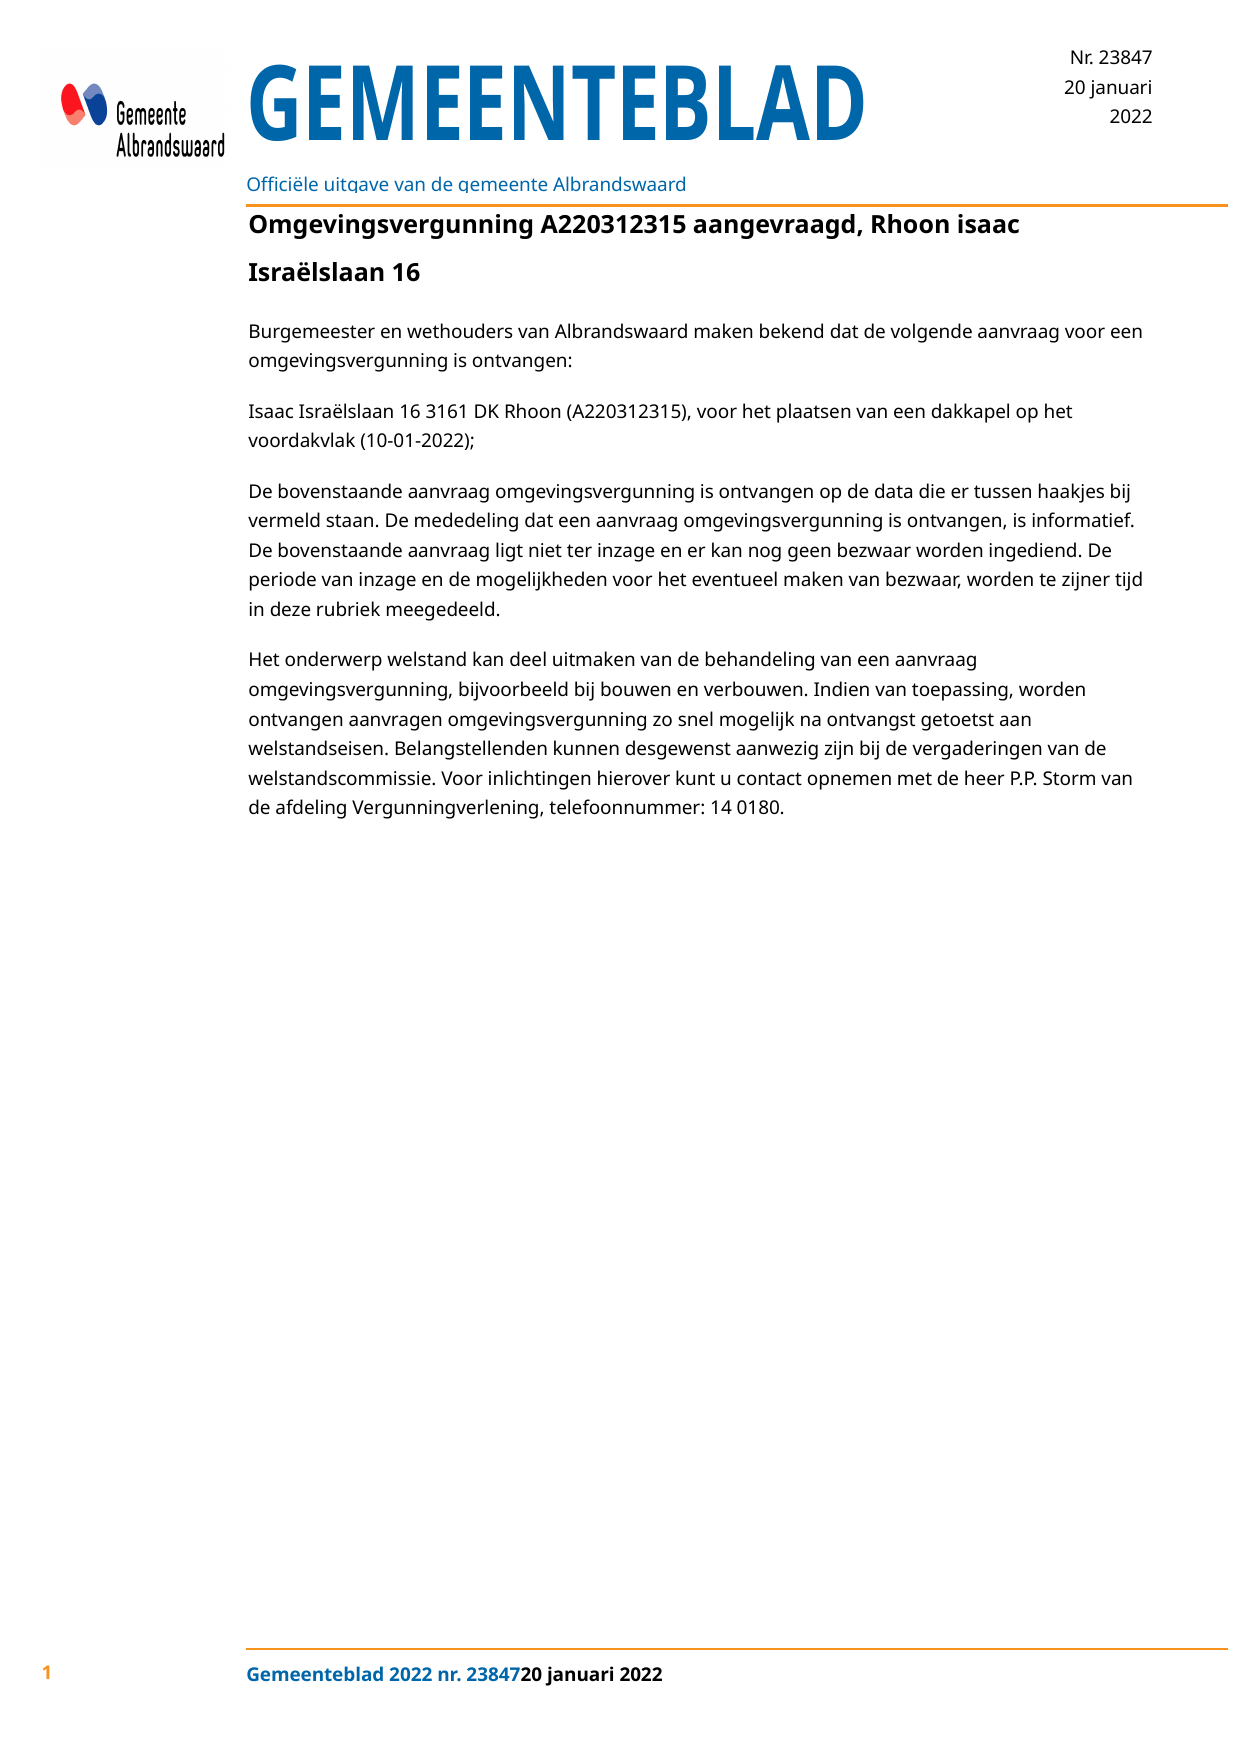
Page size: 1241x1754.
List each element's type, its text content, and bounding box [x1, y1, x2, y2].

text Het onderwerp welstand kan deel uitmaken van de behandeling van een aanvraag omgevingsvergunning, bijvoorbeeld bij bouwen en verbouwen. Indien van toepassing, worden ontvangen aanvragen omgevingsvergunning zo snel mogelijk na ontvangst getoetst aan welstandseisen. Belangstellenden kunnen desgewenst aanwezig zijn bij de vergaderingen van de welstandscommissie. Voor inlichtingen hierover kunt u contact opnemen met de heer P.P. Storm van de afdeling Vergunningverlening, telefoonnummer: 14 0180. [248, 647, 1152, 820]
text Burgemeester en wethouders van Albrandswaard maken bekend dat de volgende aanvraag voor een omgevingsvergunning is ontvangen: [248, 318, 1152, 373]
text Omgevingsvergunning A220312315 aangevraagd, Rhoon isaac Israëlslaan 16 [248, 207, 1152, 288]
picture [41, 47, 231, 172]
text Isaac Israëlslaan 16 3161 DK Rhoon (A220312315), voor het plaatsen van een dakkapel op het voordakvlak (10-01-2022); [248, 398, 1152, 453]
text De bovenstaande aanvraag omgevingsvergunning is ontvangen op de data die er tussen haakjes bij vermeld staan. De mededeling dat een aanvraag omgevingsvergunning is ontvangen, is informatief. De bovenstaande aanvraag ligt niet ter inzage en er kan nog geen bezwaar worden ingediend. De periode van inzage en de mogelijkheden voor het eventueel maken van bezwaar, worden te zijner tijd in deze rubriek meegedeeld. [248, 478, 1152, 622]
